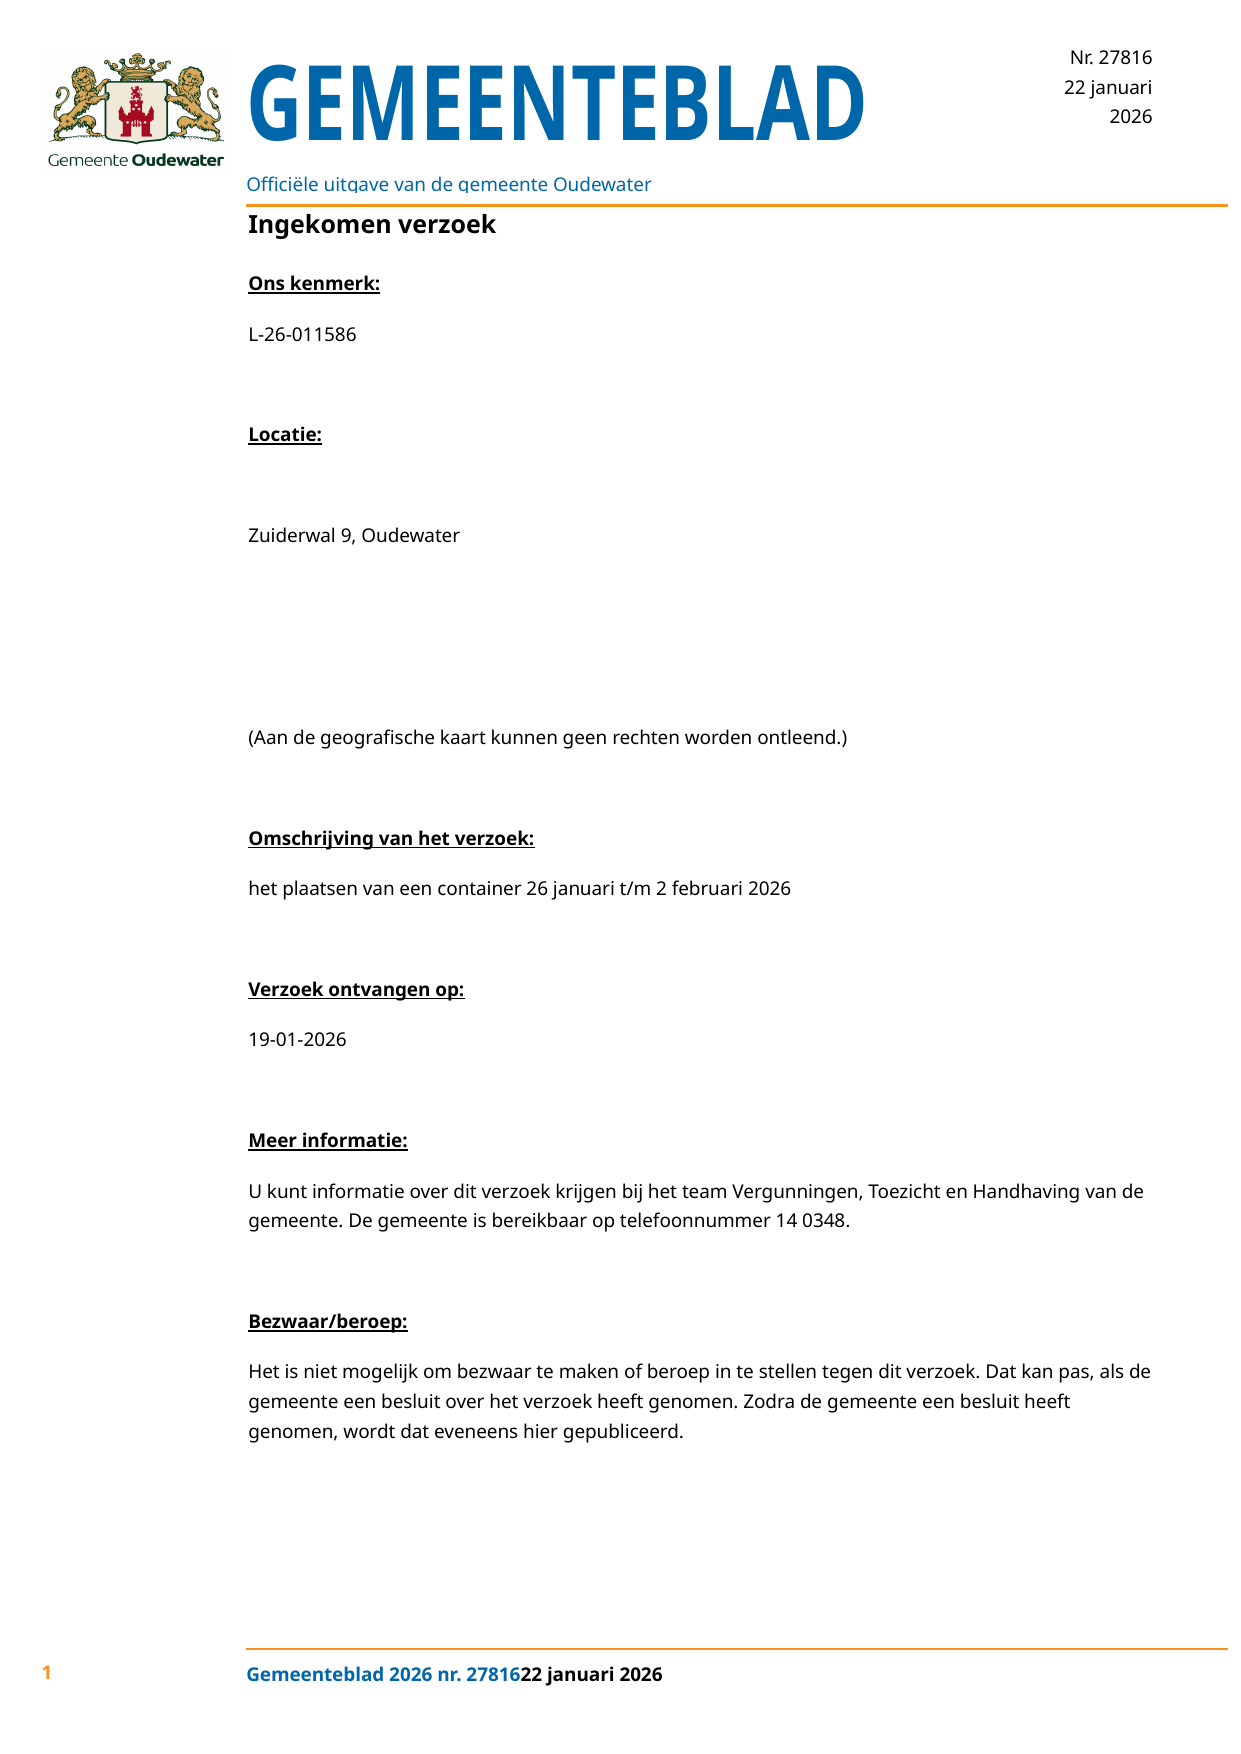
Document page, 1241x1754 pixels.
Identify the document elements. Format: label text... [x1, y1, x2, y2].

text Zuiderwal 9, Oudewater [248, 522, 1152, 548]
text Omschrijving van het verzoek: [248, 825, 1152, 851]
text Verzoek ontvangen op: [248, 976, 1152, 1002]
text Bezwaar/beroep: [248, 1308, 1152, 1334]
text U kunt informatie over dit verzoek krijgen bij het team Vergunningen, Toezicht en Handhaving van de gemeente. De gemeente is bereikbaar op telefoonnummer 14 0348. [248, 1178, 1152, 1233]
text Ingekomen verzoek [248, 207, 1152, 241]
picture [41, 47, 231, 172]
text Meer informatie: [248, 1127, 1152, 1153]
text Het is niet mogelijk om bezwaar te maken of beroep in te stellen tegen dit verzoek. Dat kan pas, als de gemeente een besluit over het verzoek heeft genomen. Zodra de gemeente een besluit heeft genomen, wordt dat eveneens hier gepubliceerd. [248, 1359, 1152, 1443]
text L-26-011586 [248, 321, 1152, 346]
text Ons kenmerk: [248, 270, 1152, 296]
text Locatie: [248, 422, 1152, 447]
text (Aan de geografische kaart kunnen geen rechten worden ontleend.) [248, 724, 1152, 750]
text het plaatsen van een container 26 januari t/m 2 februari 2026 [248, 875, 1152, 901]
text 19-01-2026 [248, 1027, 1152, 1052]
